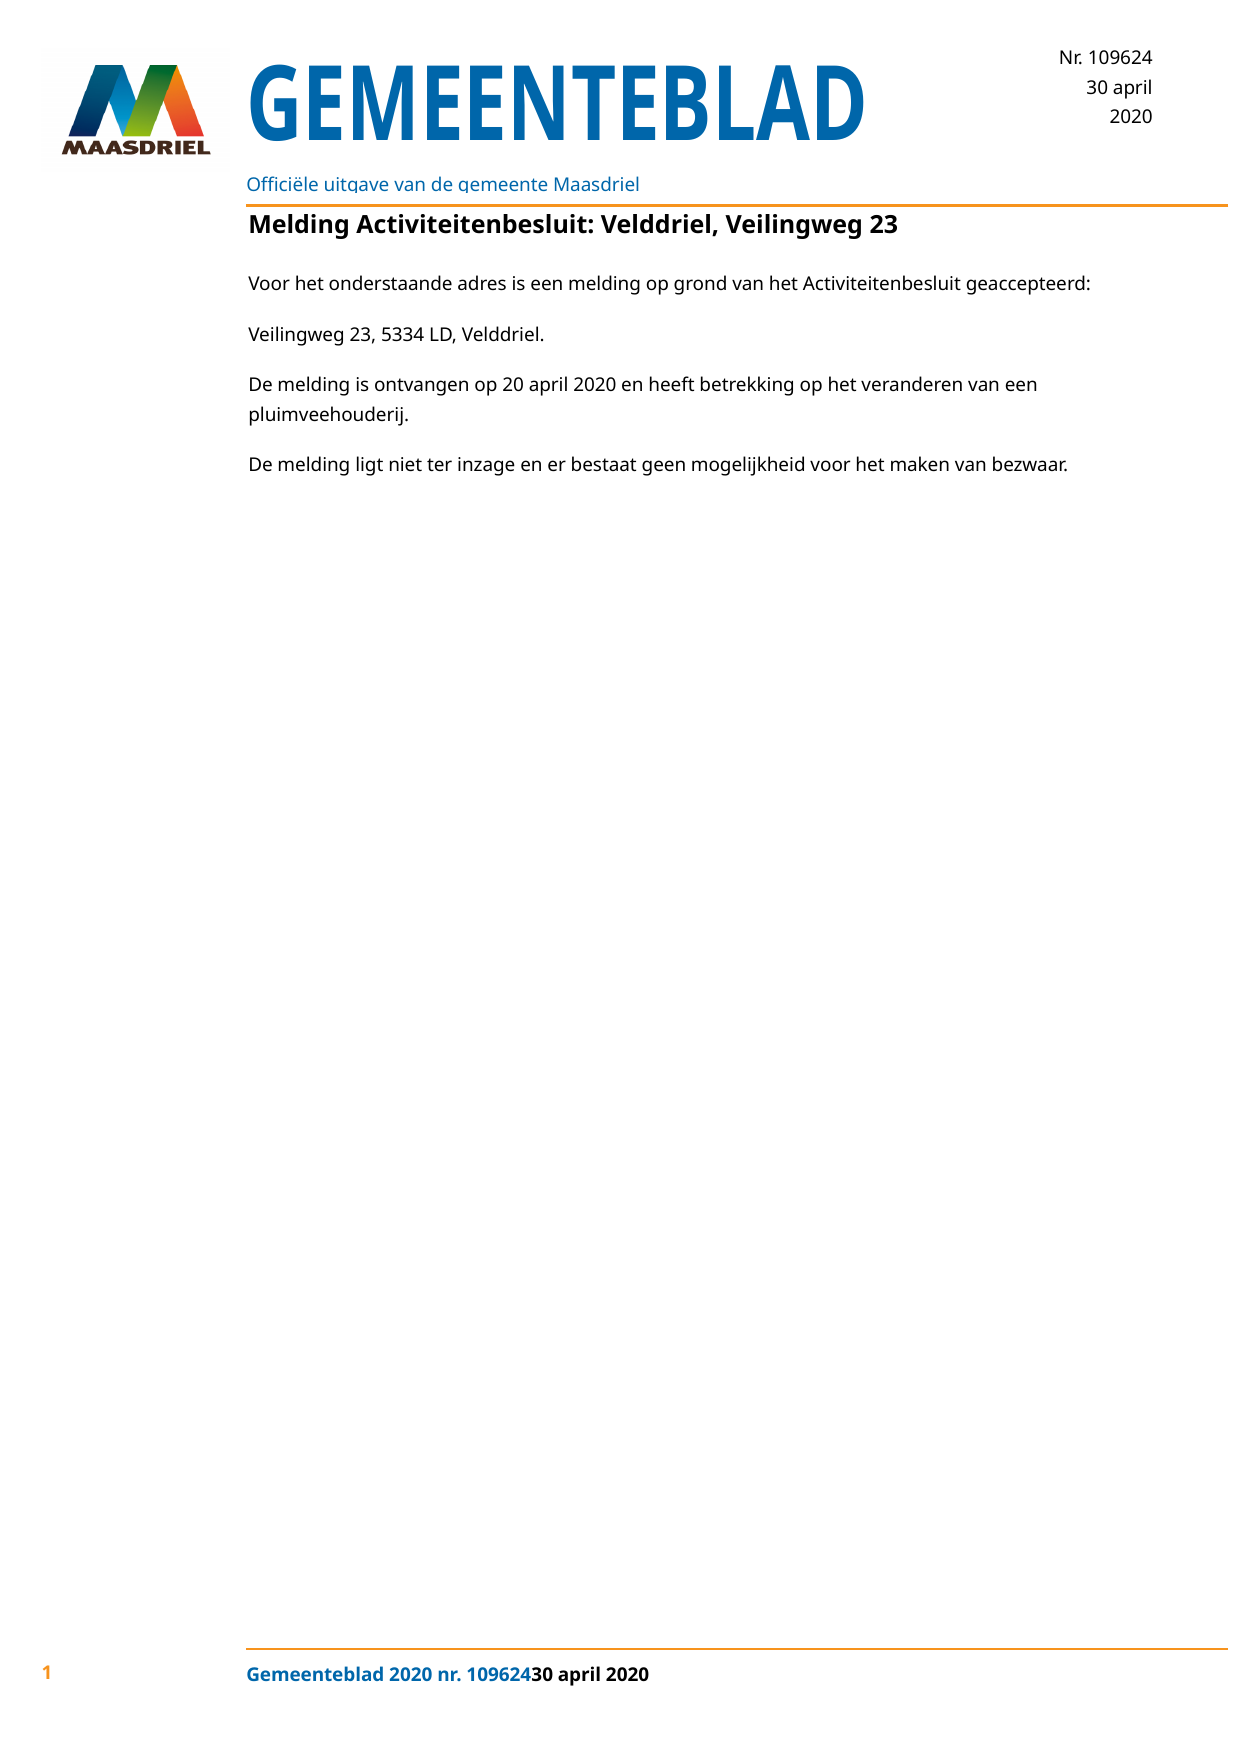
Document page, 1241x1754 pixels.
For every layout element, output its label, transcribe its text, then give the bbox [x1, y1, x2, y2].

text Veilingweg 23, 5334 LD, Velddriel. [248, 321, 1152, 346]
text De melding ligt niet ter inzage en er bestaat geen mogelijkheid voor het maken van bezwaar. [248, 451, 1152, 477]
text De melding is ontvangen op 20 april 2020 en heeft betrekking op het veranderen van een pluimveehouderij. [248, 371, 1152, 426]
text Voor het onderstaande adres is een melding op grond van het Activiteitenbesluit geaccepteerd: [248, 270, 1152, 296]
text Melding Activiteitenbesluit: Velddriel, Veilingweg 23 [248, 207, 1152, 241]
picture [41, 47, 231, 172]
